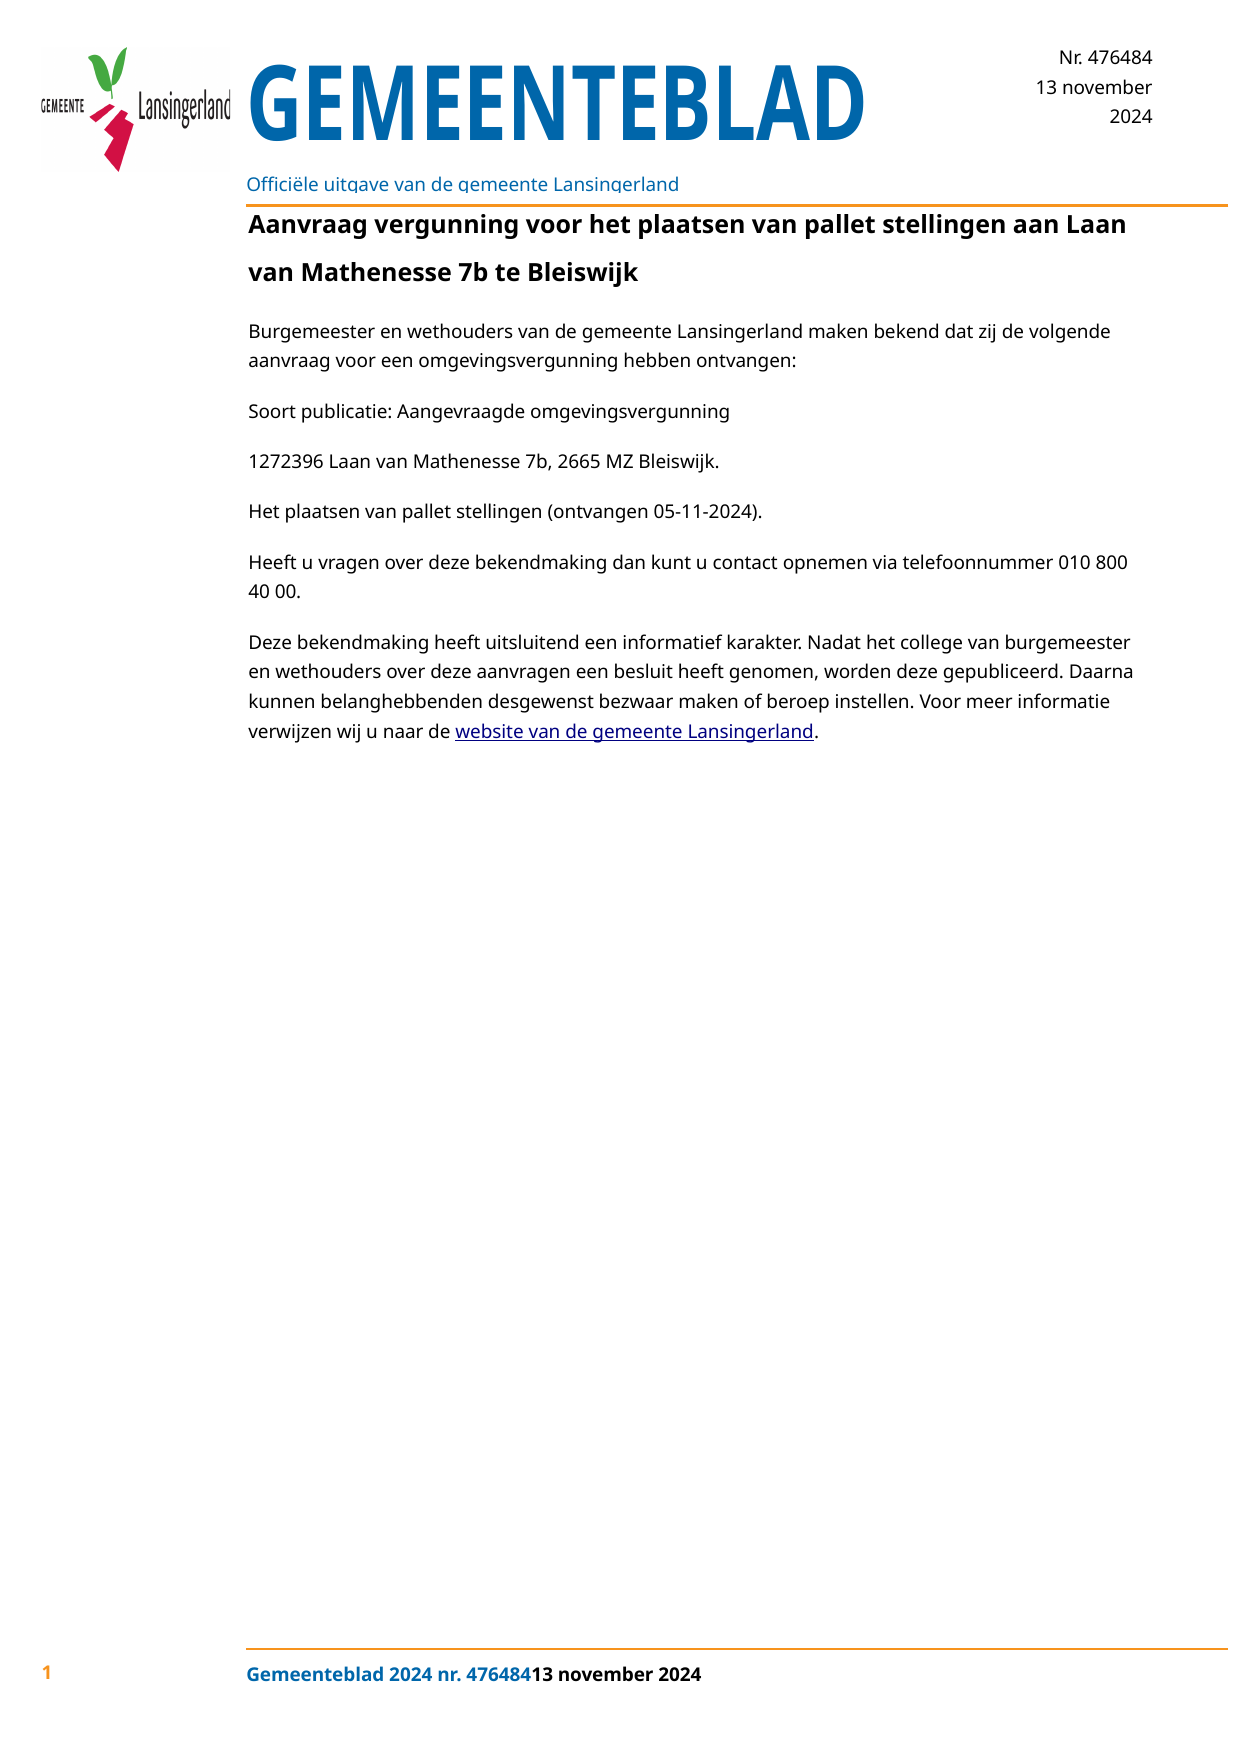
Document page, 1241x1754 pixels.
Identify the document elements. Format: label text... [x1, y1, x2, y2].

text Heeft u vragen over deze bekendmaking dan kunt u contact opnemen via telefoonnummer 010 800 40 00. [248, 549, 1152, 604]
text Burgemeester en wethouders van de gemeente Lansingerland maken bekend dat zij de volgende aanvraag voor een omgevingsvergunning hebben ontvangen: [248, 318, 1152, 373]
text Deze bekendmaking heeft uitsluitend een informatief karakter. Nadat het college van burgemeester en wethouders over deze aanvragen een besluit heeft genomen, worden deze gepubliceerd. Daarna kunnen belanghebbenden desgewenst bezwaar maken of beroep instellen. Voor meer informatie verwijzen wij u naar de website van de gemeente Lansingerland. [248, 629, 1152, 744]
text Soort publicatie: Aangevraagde omgevingsvergunning [248, 398, 1152, 424]
text Aanvraag vergunning voor het plaatsen van pallet stellingen aan Laan van Mathenesse 7b te Bleiswijk [248, 207, 1152, 288]
text 1272396 Laan van Mathenesse 7b, 2665 MZ Bleiswijk. [248, 448, 1152, 474]
picture [41, 47, 231, 172]
text Het plaatsen van pallet stellingen (ontvangen 05-11-2024). [248, 499, 1152, 524]
